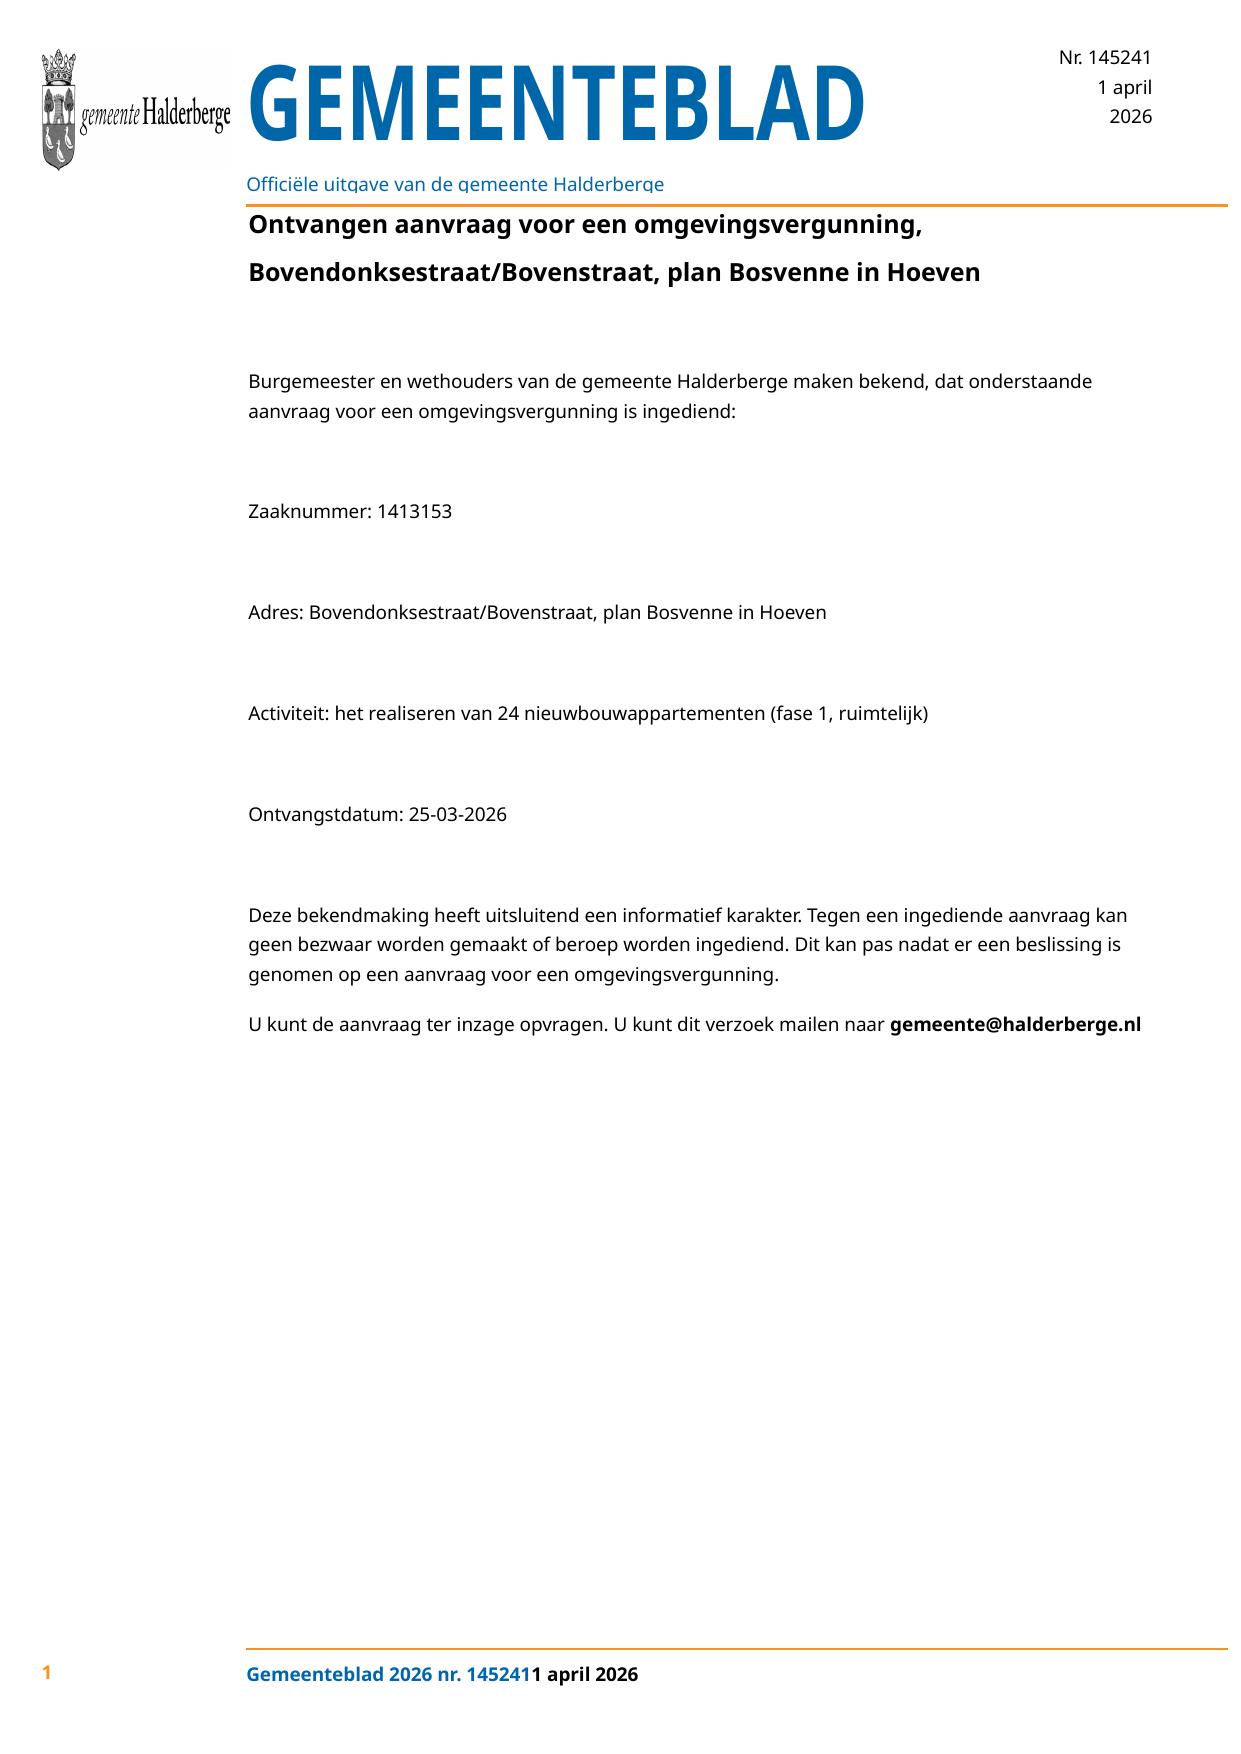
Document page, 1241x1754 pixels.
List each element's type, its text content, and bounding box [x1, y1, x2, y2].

picture [41, 47, 231, 172]
text Burgemeester en wethouders van de gemeente Halderberge maken bekend, dat onderstaande aanvraag voor een omgevingsvergunning is ingediend: [248, 368, 1152, 424]
text Ontvangen aanvraag voor een omgevingsvergunning, Bovendonksestraat/Bovenstraat, plan Bosvenne in Hoeven [248, 207, 1152, 288]
text Ontvangstdatum: 25-03-2026 [248, 801, 1152, 827]
text Zaaknummer: 1413153 [248, 499, 1152, 524]
text Activiteit: het realiseren van 24 nieuwbouwappartementen (fase 1, ruimtelijk) [248, 700, 1152, 726]
text U kunt de aanvraag ter inzage opvragen. U kunt dit verzoek mailen naar gemeente@halderberge.nl [248, 1012, 1152, 1037]
text Adres: Bovendonksestraat/Bovenstraat, plan Bosvenne in Hoeven [248, 599, 1152, 625]
text Deze bekendmaking heeft uitsluitend een informatief karakter. Tegen een ingediende aanvraag kan geen bezwaar worden gemaakt of beroep worden ingediend. Dit kan pas nadat er een beslissing is genomen op een aanvraag voor een omgevingsvergunning. [248, 902, 1152, 987]
